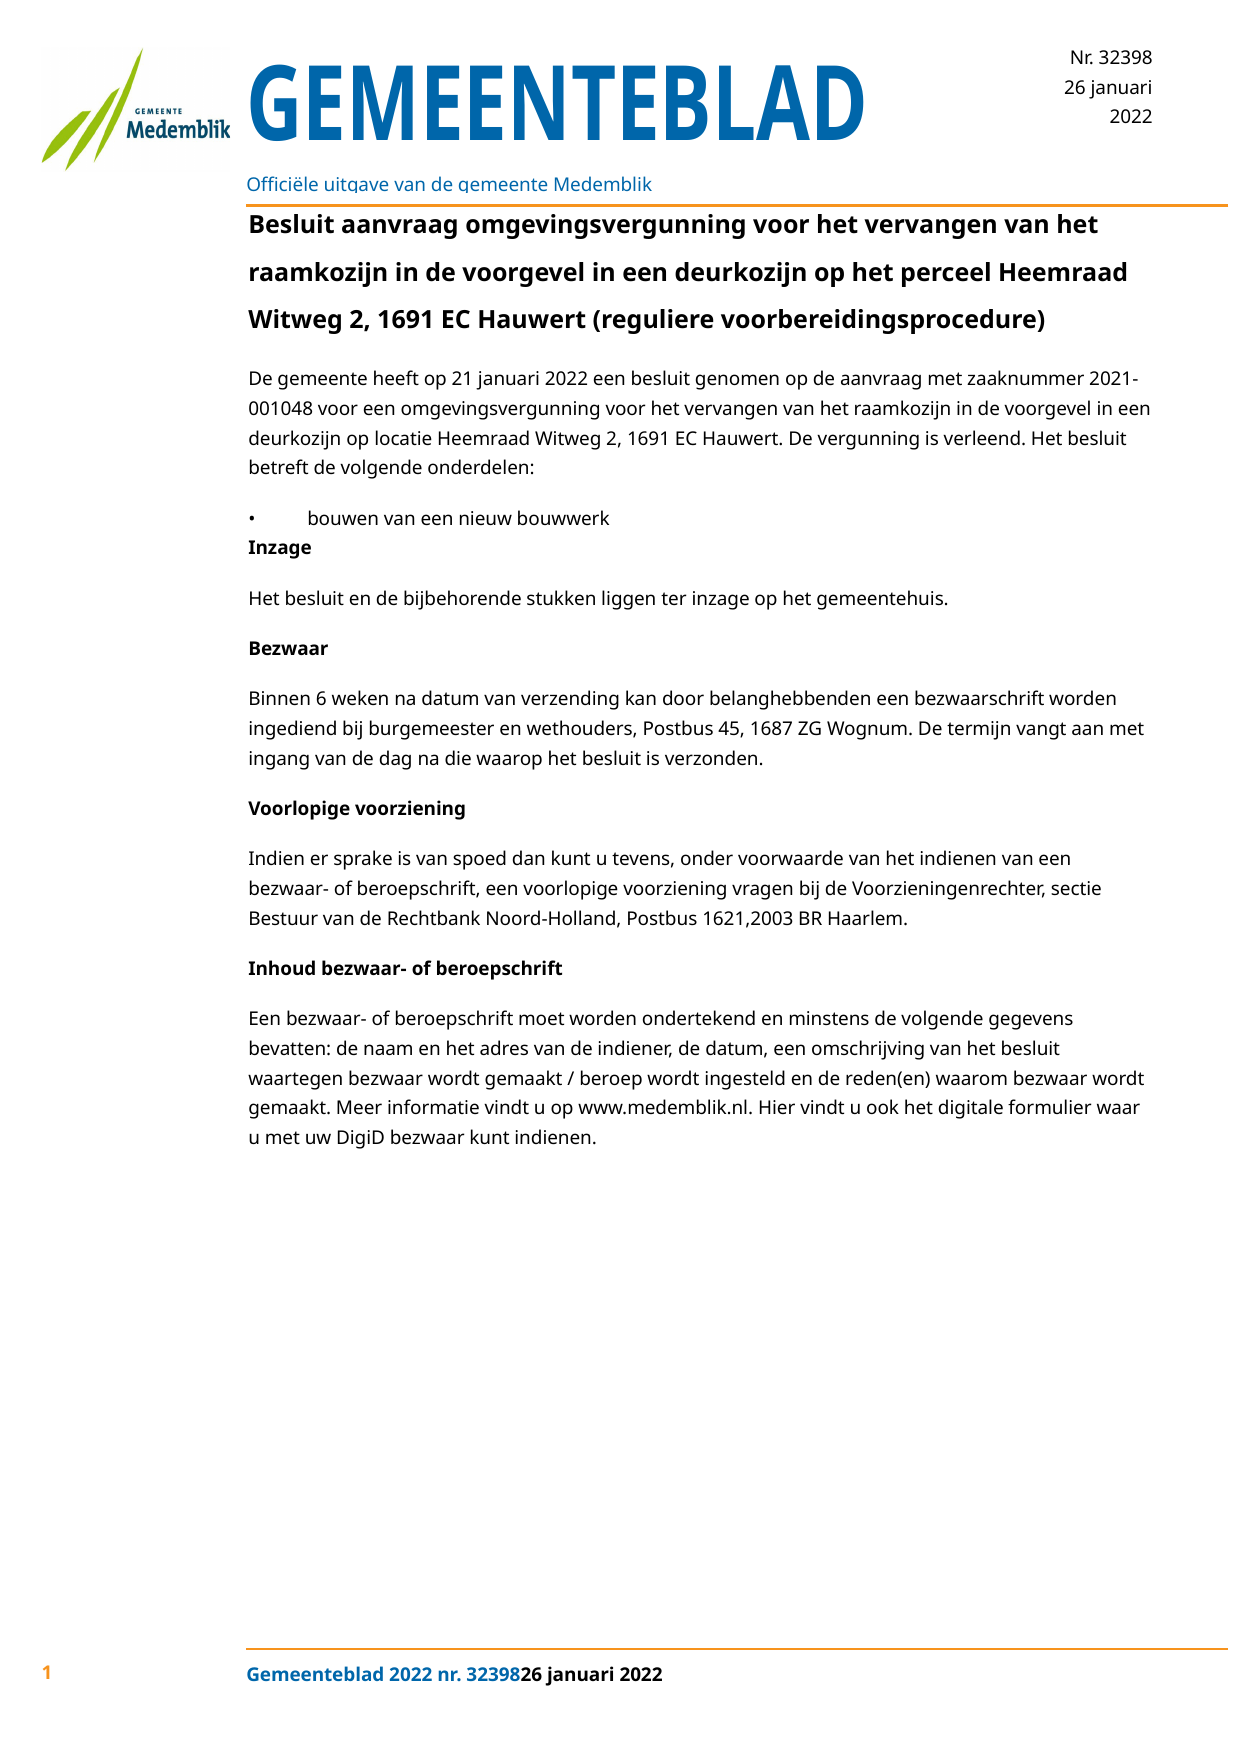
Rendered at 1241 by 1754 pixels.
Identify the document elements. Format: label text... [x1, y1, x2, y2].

picture [41, 47, 231, 172]
text Voorlopige voorziening [248, 795, 1152, 821]
text Inhoud bezwaar- of beroepschrift [248, 955, 1152, 981]
text Binnen 6 weken na datum van verzending kan door belanghebbenden een bezwaarschrift worden ingediend bij burgemeester en wethouders, Postbus 45, 1687 ZG Wognum. De termijn vangt aan met ingang van de dag na die waarop het besluit is verzonden. [248, 686, 1152, 770]
text Het besluit en de bijbehorende stukken liggen ter inzage op het gemeentehuis. [248, 585, 1152, 610]
text Indien er sprake is van spoed dan kunt u tevens, onder voorwaarde van het indienen van een bezwaar- of beroepschrift, een voorlopige voorziening vragen bij de Voorzieningenrechter, sectie Bestuur van de Rechtbank Noord-Holland, Postbus 1621,2003 BR Haarlem. [248, 846, 1152, 930]
text Bezwaar [248, 635, 1152, 661]
text De gemeente heeft op 21 januari 2022 een besluit genomen op de aanvraag met zaaknummer 2021-001048 voor een omgevingsvergunning voor het vervangen van het raamkozijn in de voorgevel in een deurkozijn op locatie Heemraad Witweg 2, 1691 EC Hauwert. De vergunning is verleend. Het besluit betreft de volgende onderdelen: [248, 366, 1152, 480]
text Een bezwaar- of beroepschrift moet worden ondertekend en minstens de volgende gegevens bevatten: de naam en het adres van de indiener, de datum, een omschrijving van het besluit waartegen bezwaar wordt gemaakt / beroep wordt ingesteld en de reden(en) waarom bezwaar wordt gemaakt. Meer informatie vindt u op www.medemblik.nl. Hier vindt u ook het digitale formulier waar u met uw DigiD bezwaar kunt indienen. [248, 1006, 1152, 1149]
list bouwen van een nieuw bouwwerk [248, 505, 1152, 530]
text Besluit aanvraag omgevingsvergunning voor het vervangen van het raamkozijn in de voorgevel in een deurkozijn op het perceel Heemraad Witweg 2, 1691 EC Hauwert (reguliere voorbereidingsprocedure) [248, 207, 1152, 336]
text Inzage [248, 534, 1152, 560]
